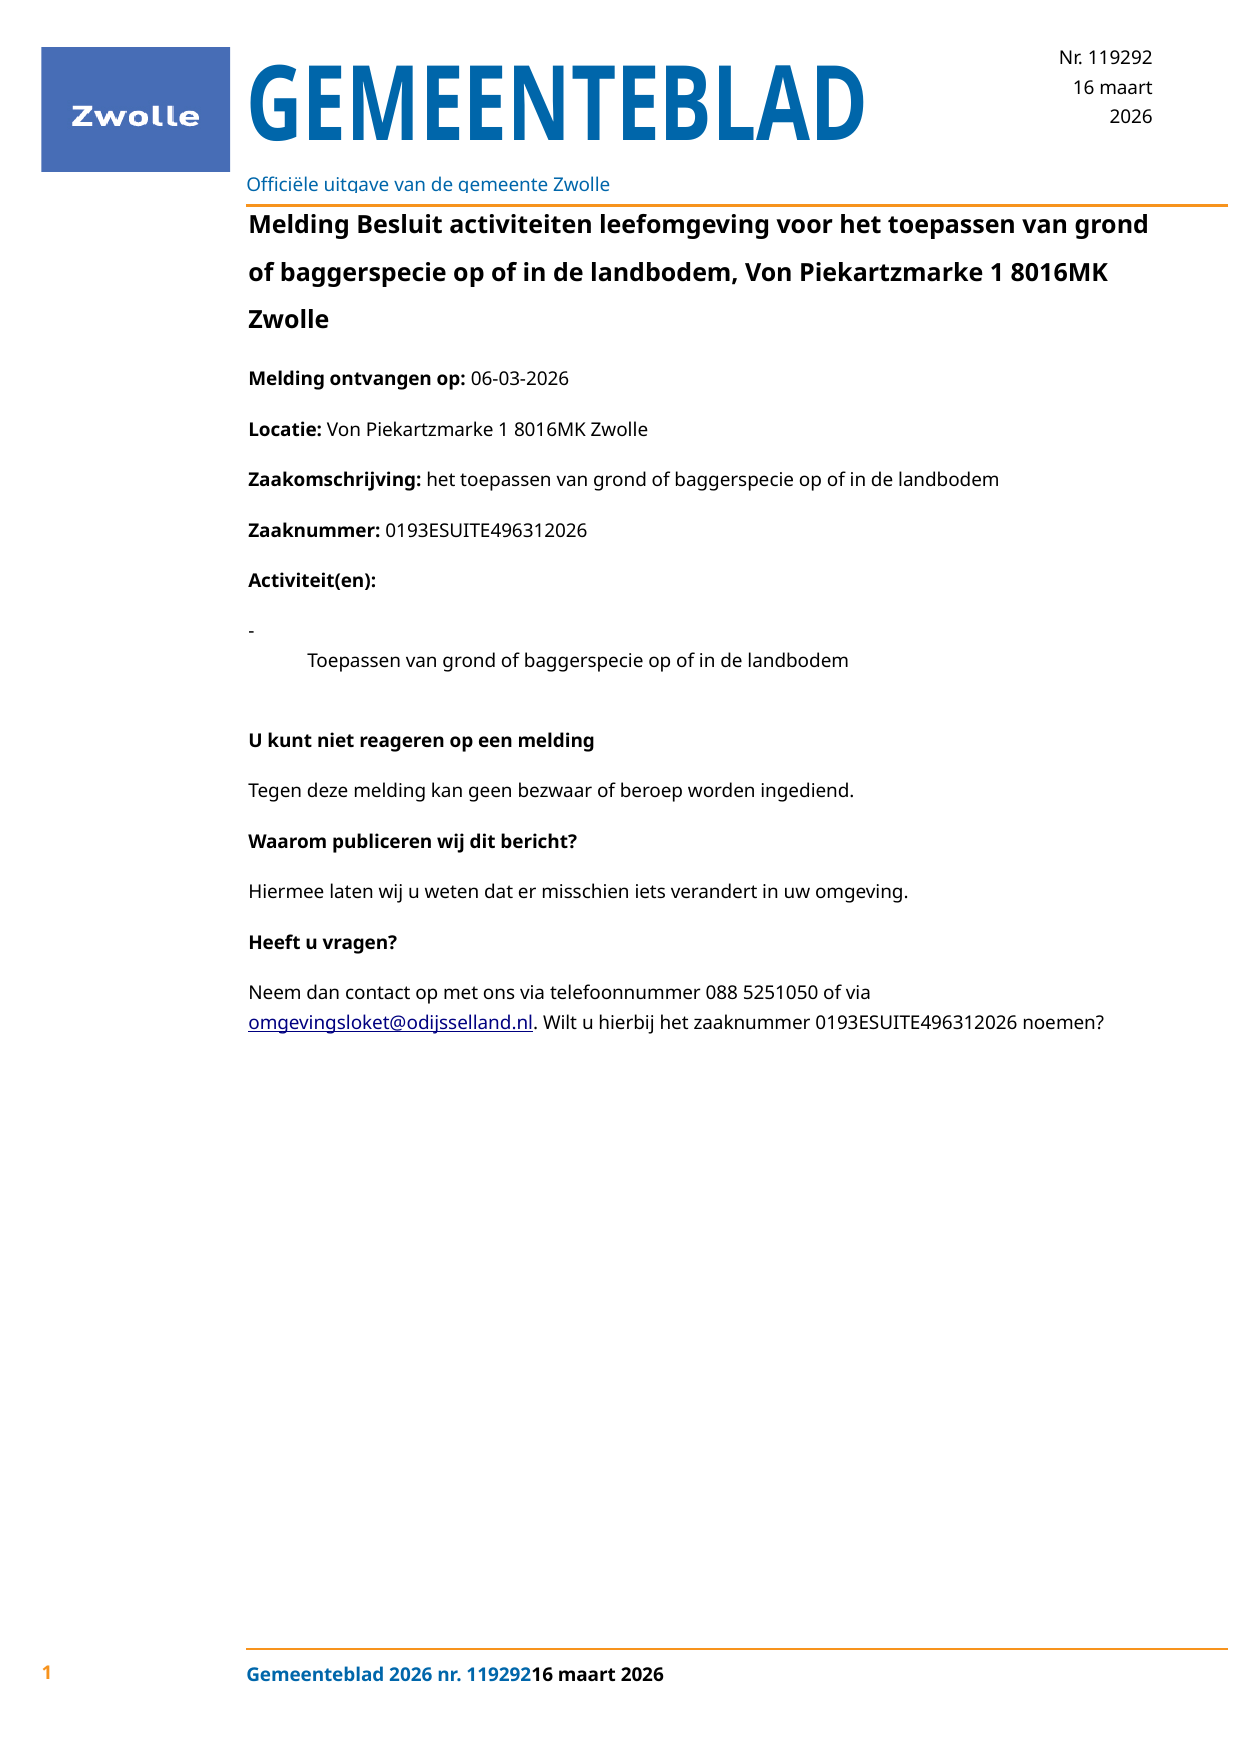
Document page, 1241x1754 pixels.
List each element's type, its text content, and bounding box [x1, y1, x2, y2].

text Melding Besluit activiteiten leefomgeving voor het toepassen van grond of baggerspecie op of in de landbodem, Von Piekartzmarke 1 8016MK Zwolle [248, 207, 1152, 336]
list Toepassen van grond of baggerspecie op of in de landbodem [248, 647, 1152, 673]
text Hiermee laten wij u weten dat er misschien iets verandert in uw omgeving. [248, 878, 1152, 904]
text Locatie: Von Piekartzmarke 1 8016MK Zwolle [248, 416, 1152, 442]
picture [41, 47, 231, 172]
text Heeft u vragen? [248, 929, 1152, 954]
text Melding ontvangen op: 06-03-2026 [248, 366, 1152, 391]
text Waarom publiceren wij dit bericht? [248, 828, 1152, 854]
text Zaaknummer: 0193ESUITE496312026 [248, 517, 1152, 542]
text Neem dan contact op met ons via telefoonnummer 088 5251050 of via omgevingsloket@odijsselland.nl. Wilt u hierbij het zaaknummer 0193ESUITE496312026 noemen? [248, 979, 1152, 1034]
text Zaakomschrijving: het toepassen van grond of baggerspecie op of in de landbodem [248, 466, 1152, 492]
text U kunt niet reageren op een melding [248, 727, 1152, 753]
text Tegen deze melding kan geen bezwaar of beroep worden ingediend. [248, 778, 1152, 803]
text Activiteit(en): [248, 567, 1152, 593]
